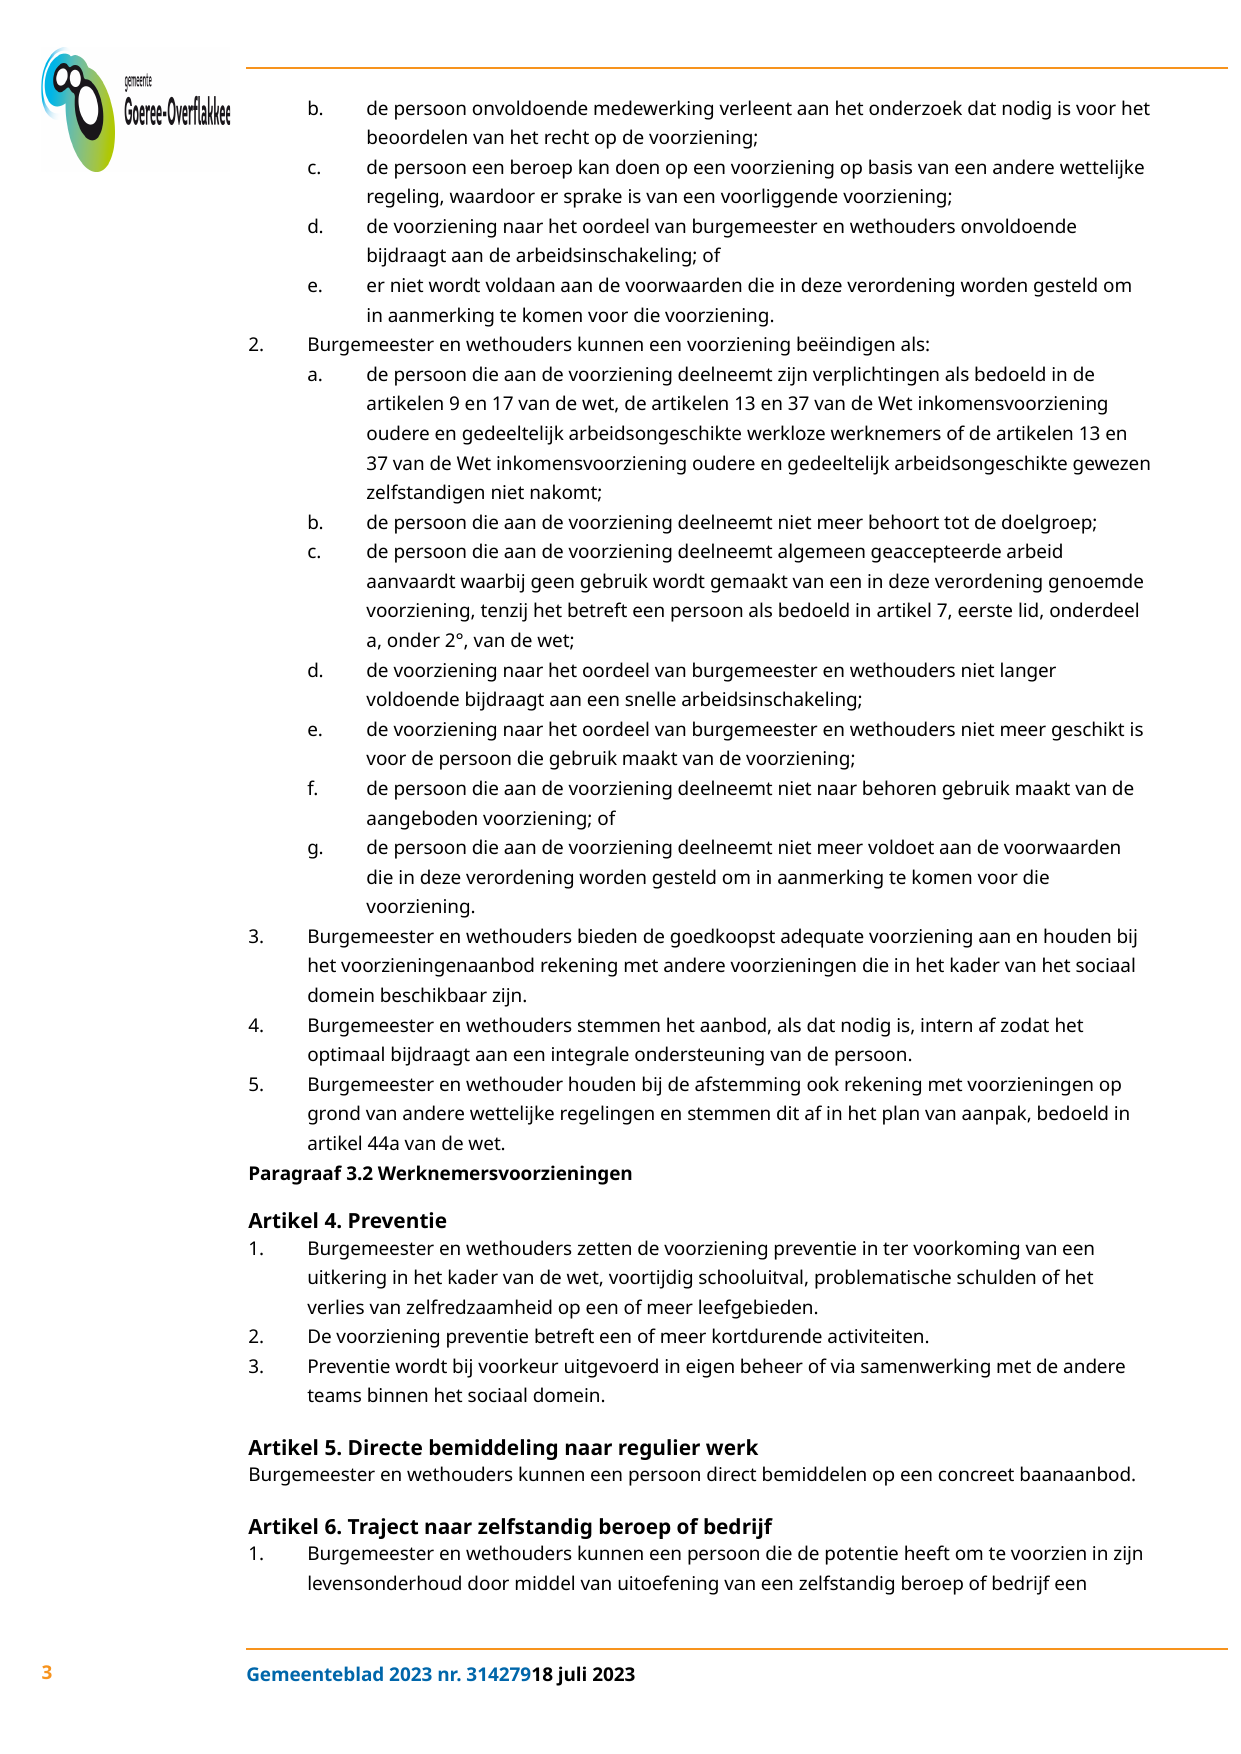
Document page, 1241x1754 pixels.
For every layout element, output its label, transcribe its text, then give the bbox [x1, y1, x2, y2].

list de persoon die aan de voorziening deelneemt niet meer behoort tot de doelgroep; [307, 509, 1152, 535]
list de persoon die aan de voorziening deelneemt niet naar behoren gebruik maakt van de aangeboden voorziening; of [307, 775, 1152, 831]
list de persoon die aan de voorziening deelneemt algemeen geaccepteerde arbeid aanvaardt waarbij geen gebruik wordt gemaakt van een in deze verordening genoemde voorziening, tenzij het betreft een persoon als bedoeld in artikel 7, eerste lid, onderdeel a, onder 2°, van de wet; [307, 538, 1152, 653]
list de persoon een beroep kan doen op een voorziening op basis van een andere wettelijke regeling, waardoor er sprake is van een voorliggende voorziening; [307, 154, 1152, 209]
list er niet wordt voldaan aan de voorwaarden die in deze verordening worden gesteld om in aanmerking te komen voor die voorziening. [307, 272, 1152, 328]
list Burgemeester en wethouders zetten de voorziening preventie in ter voorkoming van een uitkering in het kader van de wet, voortijdig schooluitval, problematische schulden of het verlies van zelfredzaamheid op een of meer leefgebieden. [248, 1235, 1152, 1320]
list de voorziening naar het oordeel van burgemeester en wethouders niet meer geschikt is voor de persoon die gebruik maakt van de voorziening; [307, 716, 1152, 771]
list De voorziening preventie betreft een of meer kortdurende activiteiten. [248, 1323, 1152, 1349]
text Artikel 4. Preventie [248, 1206, 1152, 1235]
list Burgemeester en wethouders bieden de goedkoopst adequate voorziening aan en houden bij het voorzieningenaanbod rekening met andere voorzieningen die in het kader van het sociaal domein beschikbaar zijn. [248, 923, 1152, 1008]
list de voorziening naar het oordeel van burgemeester en wethouders onvoldoende bijdraagt aan de arbeidsinschakeling; of [307, 213, 1152, 268]
text Artikel 6. Traject naar zelfstandig beroep of bedrijf [248, 1512, 1152, 1540]
list de voorziening naar het oordeel van burgemeester en wethouders niet langer voldoende bijdraagt aan een snelle arbeidsinschakeling; [307, 657, 1152, 712]
list de persoon onvoldoende medewerking verleent aan het onderzoek dat nodig is voor het beoordelen van het recht op de voorziening; [307, 95, 1152, 150]
text Paragraaf 3.2 Werknemersvoorzieningen [248, 1160, 1152, 1186]
picture [41, 47, 231, 172]
list Burgemeester en wethouders kunnen een voorziening beëindigen als: [248, 331, 1152, 357]
list Burgemeester en wethouders kunnen een persoon die de potentie heeft om te voorzien in zijn levensonderhoud door middel van uitoefening van een zelfstandig beroep of bedrijf een [248, 1540, 1152, 1596]
list Preventie wordt bij voorkeur uitgevoerd in eigen beheer of via samenwerking met de andere teams binnen het sociaal domein. [248, 1353, 1152, 1408]
list de persoon die aan de voorziening deelneemt zijn verplichtingen als bedoeld in de artikelen 9 en 17 van de wet, de artikelen 13 en 37 van de Wet inkomensvoorziening oudere en gedeeltelijk arbeidsongeschikte werkloze werknemers of de artikelen 13 en 37 van de Wet inkomensvoorziening oudere en gedeeltelijk arbeidsongeschikte gewezen zelfstandigen niet nakomt; [307, 361, 1152, 505]
text Artikel 5. Directe bemiddeling naar regulier werk [248, 1433, 1152, 1462]
list Burgemeester en wethouder houden bij de afstemming ook rekening met voorzieningen op grond van andere wettelijke regelingen en stemmen dit af in het plan van aanpak, bedoeld in artikel 44a van de wet. [248, 1071, 1152, 1156]
list de persoon die aan de voorziening deelneemt niet meer voldoet aan de voorwaarden die in deze verordening worden gesteld om in aanmerking te komen voor die voorziening. [307, 834, 1152, 919]
list Burgemeester en wethouders stemmen het aanbod, als dat nodig is, intern af zodat het optimaal bijdraagt aan een integrale ondersteuning van de persoon. [248, 1012, 1152, 1067]
text Burgemeester en wethouders kunnen een persoon direct bemiddelen op een concreet baanaanbod. [248, 1462, 1152, 1487]
